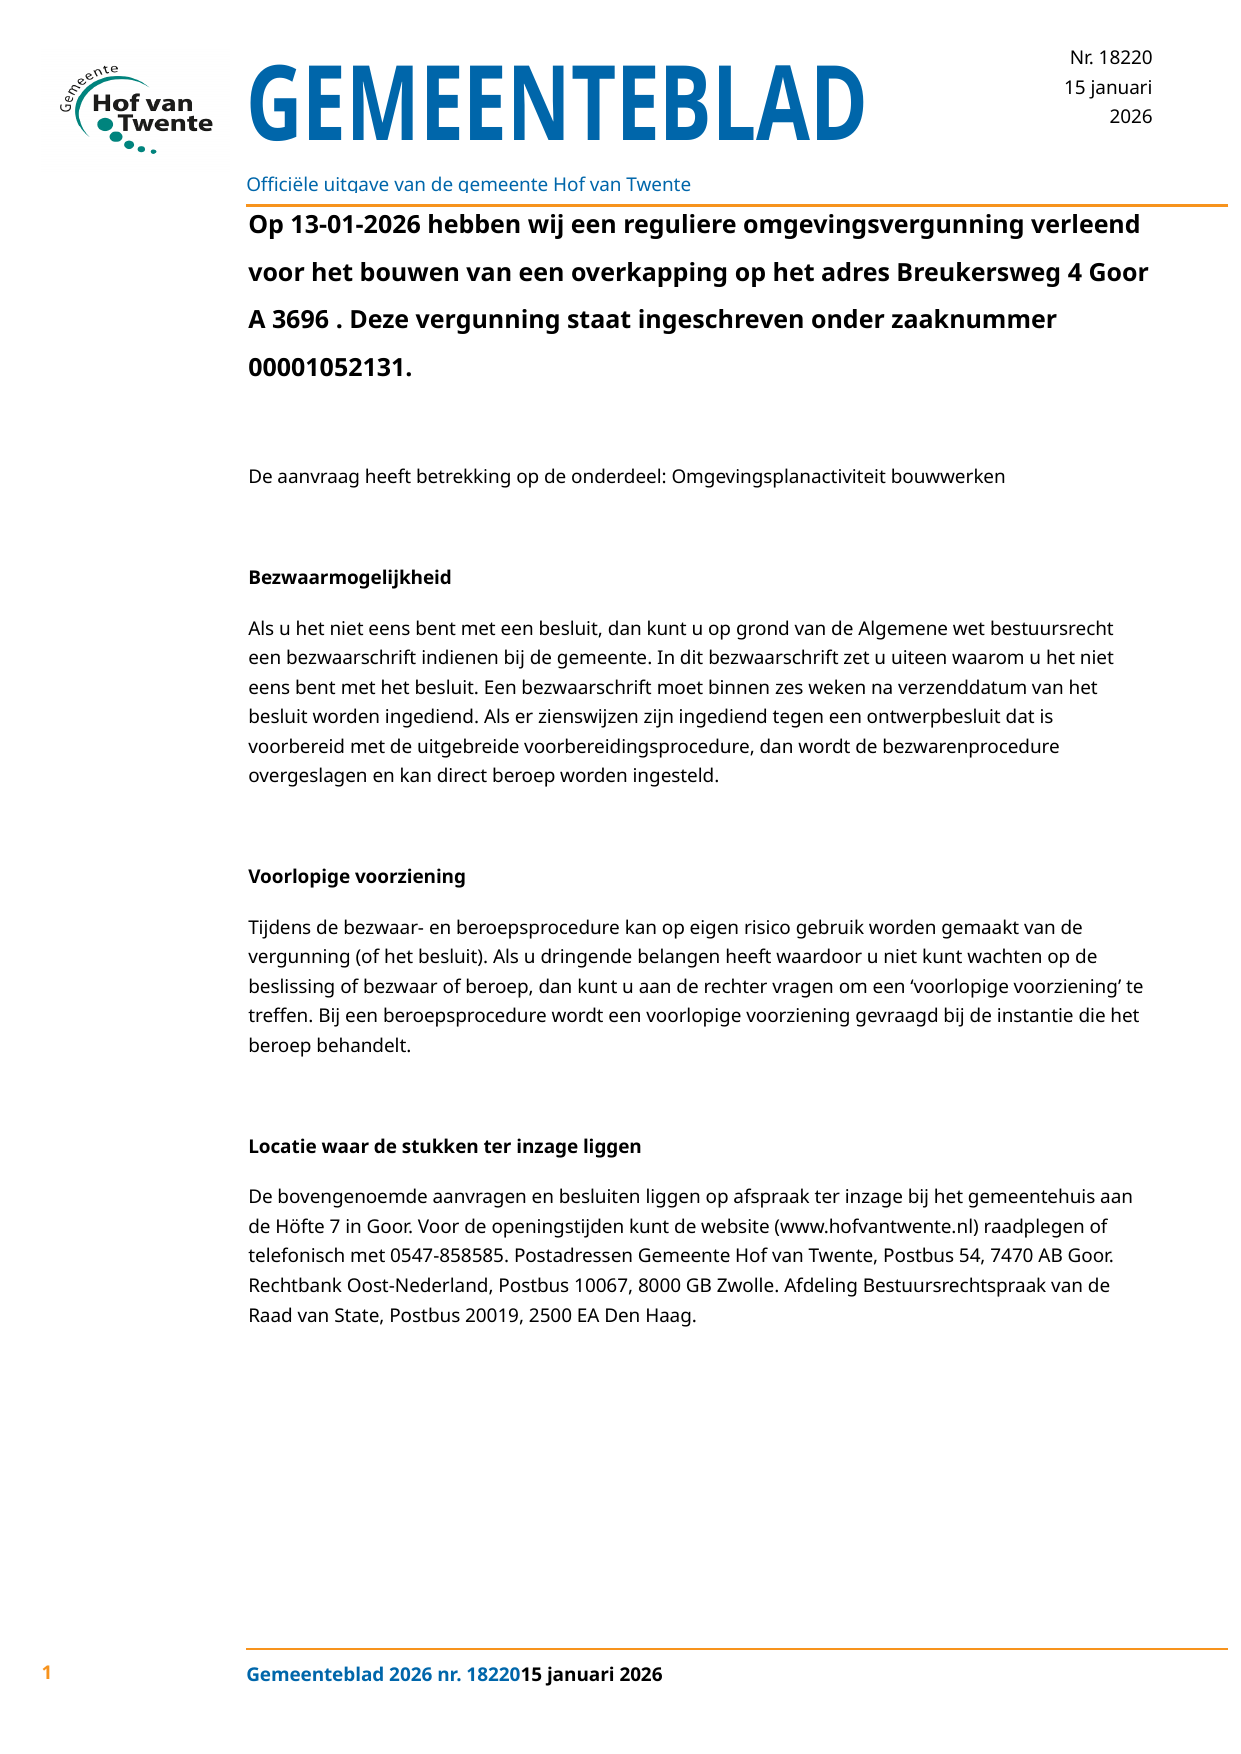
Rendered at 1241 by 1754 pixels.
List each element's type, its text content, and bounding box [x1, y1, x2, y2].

text Bezwaarmogelijkheid [248, 564, 1152, 590]
text Voorlopige voorziening [248, 863, 1152, 889]
text De bovengenoemde aanvragen en besluiten liggen op afspraak ter inzage bij het gemeentehuis aan de Höfte 7 in Goor. Voor de openingstijden kunt de website (www.hofvantwente.nl) raadplegen of telefonisch met 0547-858585. Postadressen Gemeente Hof van Twente, Postbus 54, 7470 AB Goor. Rechtbank Oost-Nederland, Postbus 10067, 8000 GB Zwolle. Afdeling Bestuursrechtspraak van de Raad van State, Postbus 20019, 2500 EA Den Haag. [248, 1183, 1152, 1328]
text Tijdens de bezwaar- en beroepsprocedure kan op eigen risico gebruik worden gemaakt van de vergunning (of het besluit). Als u dringende belangen heeft waardoor u niet kunt wachten op de beslissing of bezwaar of beroep, dan kunt u aan de rechter vragen om een ‘voorlopige voorziening’ te treffen. Bij een beroepsprocedure wordt een voorlopige voorziening gevraagd bij de instantie die het beroep behandelt. [248, 914, 1152, 1058]
picture [41, 47, 231, 172]
text Als u het niet eens bent met een besluit, dan kunt u op grond van de Algemene wet bestuursrecht een bezwaarschrift indienen bij de gemeente. In dit bezwaarschrift zet u uiteen waarom u het niet eens bent met het besluit. Een bezwaarschrift moet binnen zes weken na verzenddatum van het besluit worden ingediend. Als er zienswijzen zijn ingediend tegen een ontwerpbesluit dat is voorbereid met de uitgebreide voorbereidingsprocedure, dan wordt de bezwarenprocedure overgeslagen en kan direct beroep worden ingesteld. [248, 615, 1152, 788]
text Locatie waar de stukken ter inzage liggen [248, 1133, 1152, 1159]
text De aanvraag heeft betrekking op de onderdeel: Omgevingsplanactiviteit bouwwerken [248, 463, 1152, 489]
text Op 13-01-2026 hebben wij een reguliere omgevingsvergunning verleend voor het bouwen van een overkapping op het adres Breukersweg 4 Goor A 3696 . Deze vergunning staat ingeschreven onder zaaknummer 00001052131. [248, 207, 1152, 384]
